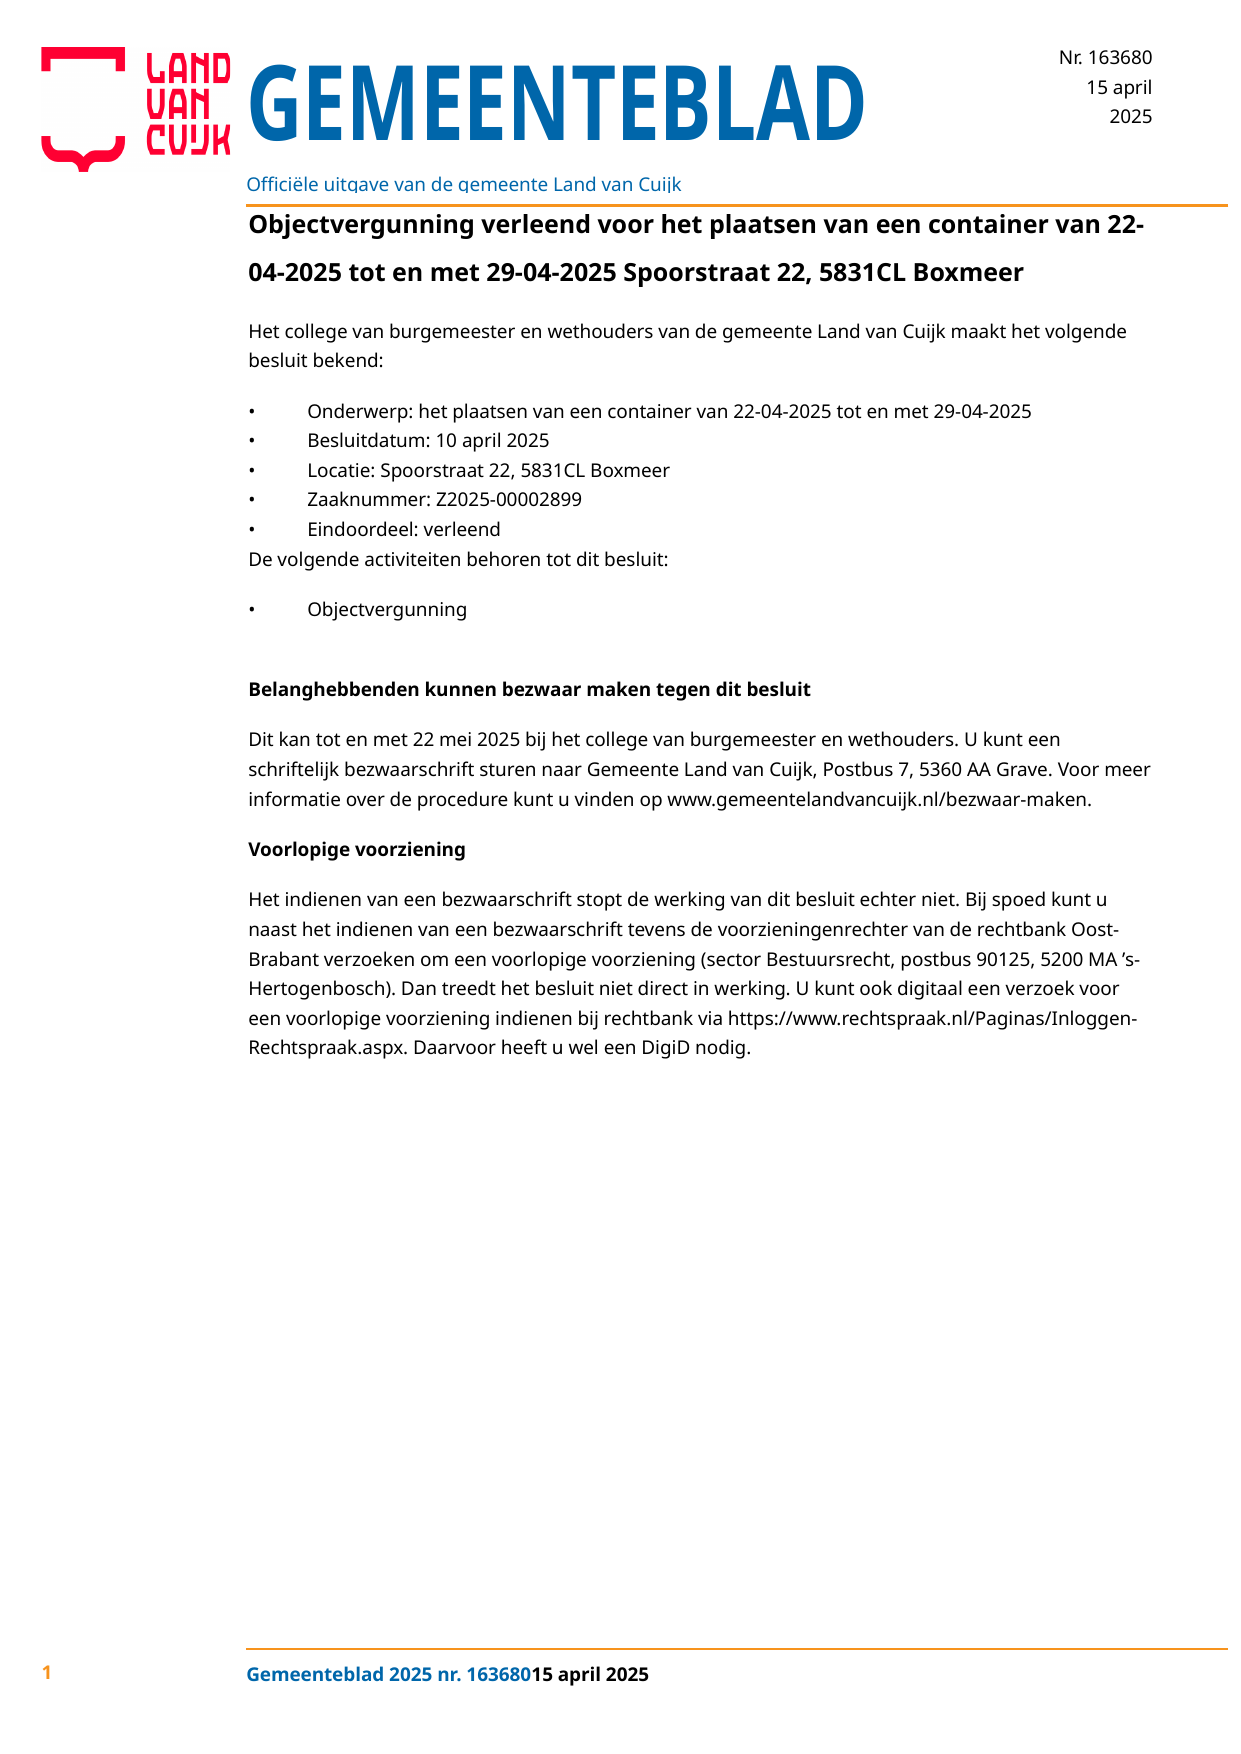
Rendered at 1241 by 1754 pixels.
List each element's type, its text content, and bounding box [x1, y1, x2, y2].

list Onderwerp: het plaatsen van een container van 22-04-2025 tot en met 29-04-2025 [248, 398, 1152, 424]
picture [41, 47, 231, 172]
text Het indienen van een bezwaarschrift stopt de werking van dit besluit echter niet. Bij spoed kunt u naast het indienen van een bezwaarschrift tevens de voorzieningenrechter van de rechtbank Oost-Brabant verzoeken om een voorlopige voorziening (sector Bestuursrecht, postbus 90125, 5200 MA ’s-Hertogenbosch). Dan treedt het besluit niet direct in werking. U kunt ook digitaal een verzoek voor een voorlopige voorziening indienen bij rechtbank via https://www.rechtspraak.nl/Paginas/Inloggen-Rechtspraak.aspx. Daarvoor heeft u wel een DigiD nodig. [248, 887, 1152, 1060]
list Besluitdatum: 10 april 2025 [248, 427, 1152, 453]
text Belanghebbenden kunnen bezwaar maken tegen dit besluit [248, 676, 1152, 702]
list Objectvergunning [248, 596, 1152, 622]
list Locatie: Spoorstraat 22, 5831CL Boxmeer [248, 457, 1152, 483]
list Zaaknummer: Z2025-00002899 [248, 487, 1152, 512]
text Dit kan tot en met 22 mei 2025 bij het college van burgemeester en wethouders. U kunt een schriftelijk bezwaarschrift sturen naar Gemeente Land van Cuijk, Postbus 7, 5360 AA Grave. Voor meer informatie over de procedure kunt u vinden op www.gemeentelandvancuijk.nl/bezwaar-maken. [248, 727, 1152, 812]
text Objectvergunning verleend voor het plaatsen van een container van 22-04-2025 tot en met 29-04-2025 Spoorstraat 22, 5831CL Boxmeer [248, 207, 1152, 288]
text Het college van burgemeester en wethouders van de gemeente Land van Cuijk maakt het volgende besluit bekend: [248, 318, 1152, 373]
text Voorlopige voorziening [248, 836, 1152, 862]
list Eindoordeel: verleend [248, 516, 1152, 542]
text De volgende activiteiten behoren tot dit besluit: [248, 546, 1152, 572]
